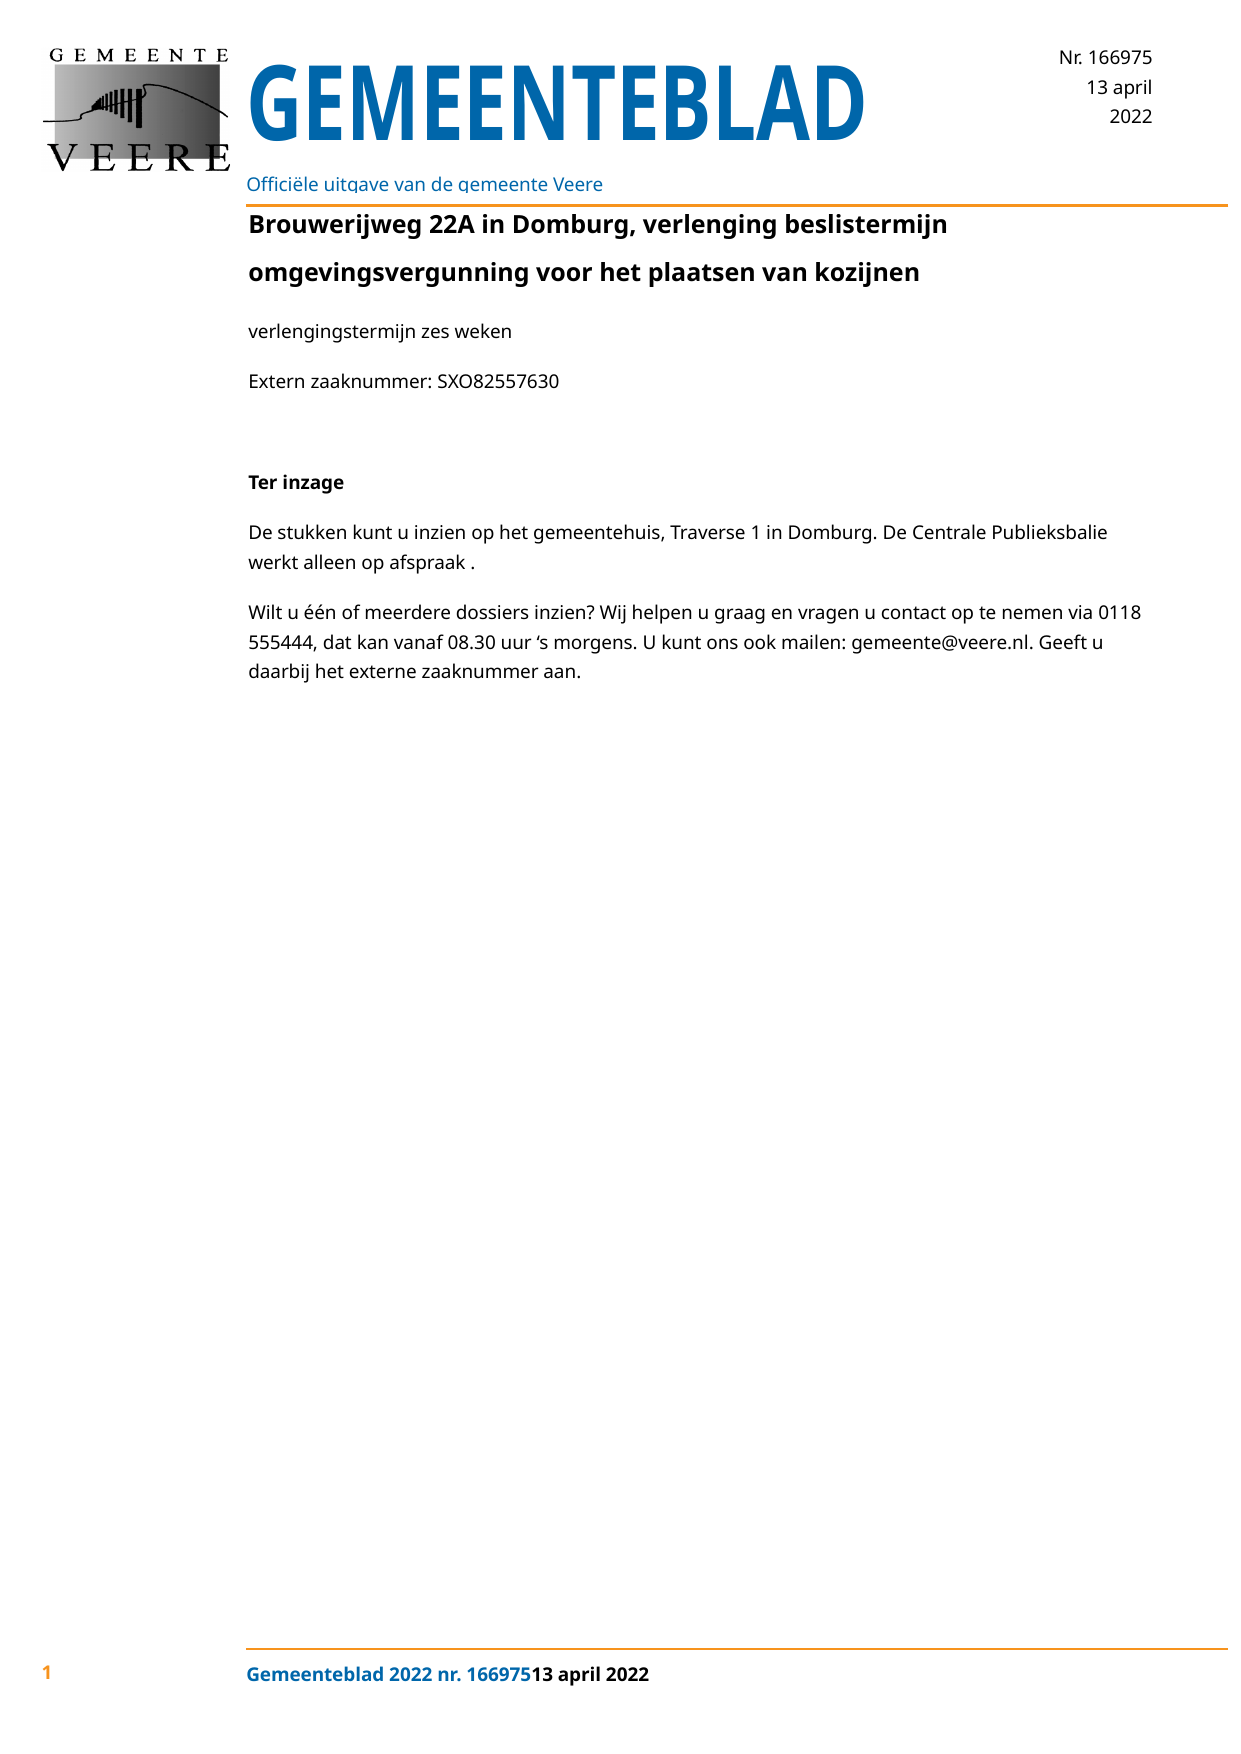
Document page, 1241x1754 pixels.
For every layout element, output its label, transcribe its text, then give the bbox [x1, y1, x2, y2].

text Extern zaaknummer: SXO82557630 [248, 368, 1152, 394]
text Ter inzage [248, 469, 1152, 495]
picture [41, 47, 231, 172]
text Brouwerijweg 22A in Domburg, verlenging beslistermijn omgevingsvergunning voor het plaatsen van kozijnen [248, 207, 1152, 288]
text Wilt u één of meerdere dossiers inzien? Wij helpen u graag en vragen u contact op te nemen via 0118 555444, dat kan vanaf 08.30 uur ‘s morgens. U kunt ons ook mailen: gemeente@veere.nl. Geeft u daarbij het externe zaaknummer aan. [248, 599, 1152, 684]
text De stukken kunt u inzien op het gemeentehuis, Traverse 1 in Domburg. De Centrale Publieksbalie werkt alleen op afspraak . [248, 519, 1152, 575]
text verlengingstermijn zes weken [248, 318, 1152, 344]
